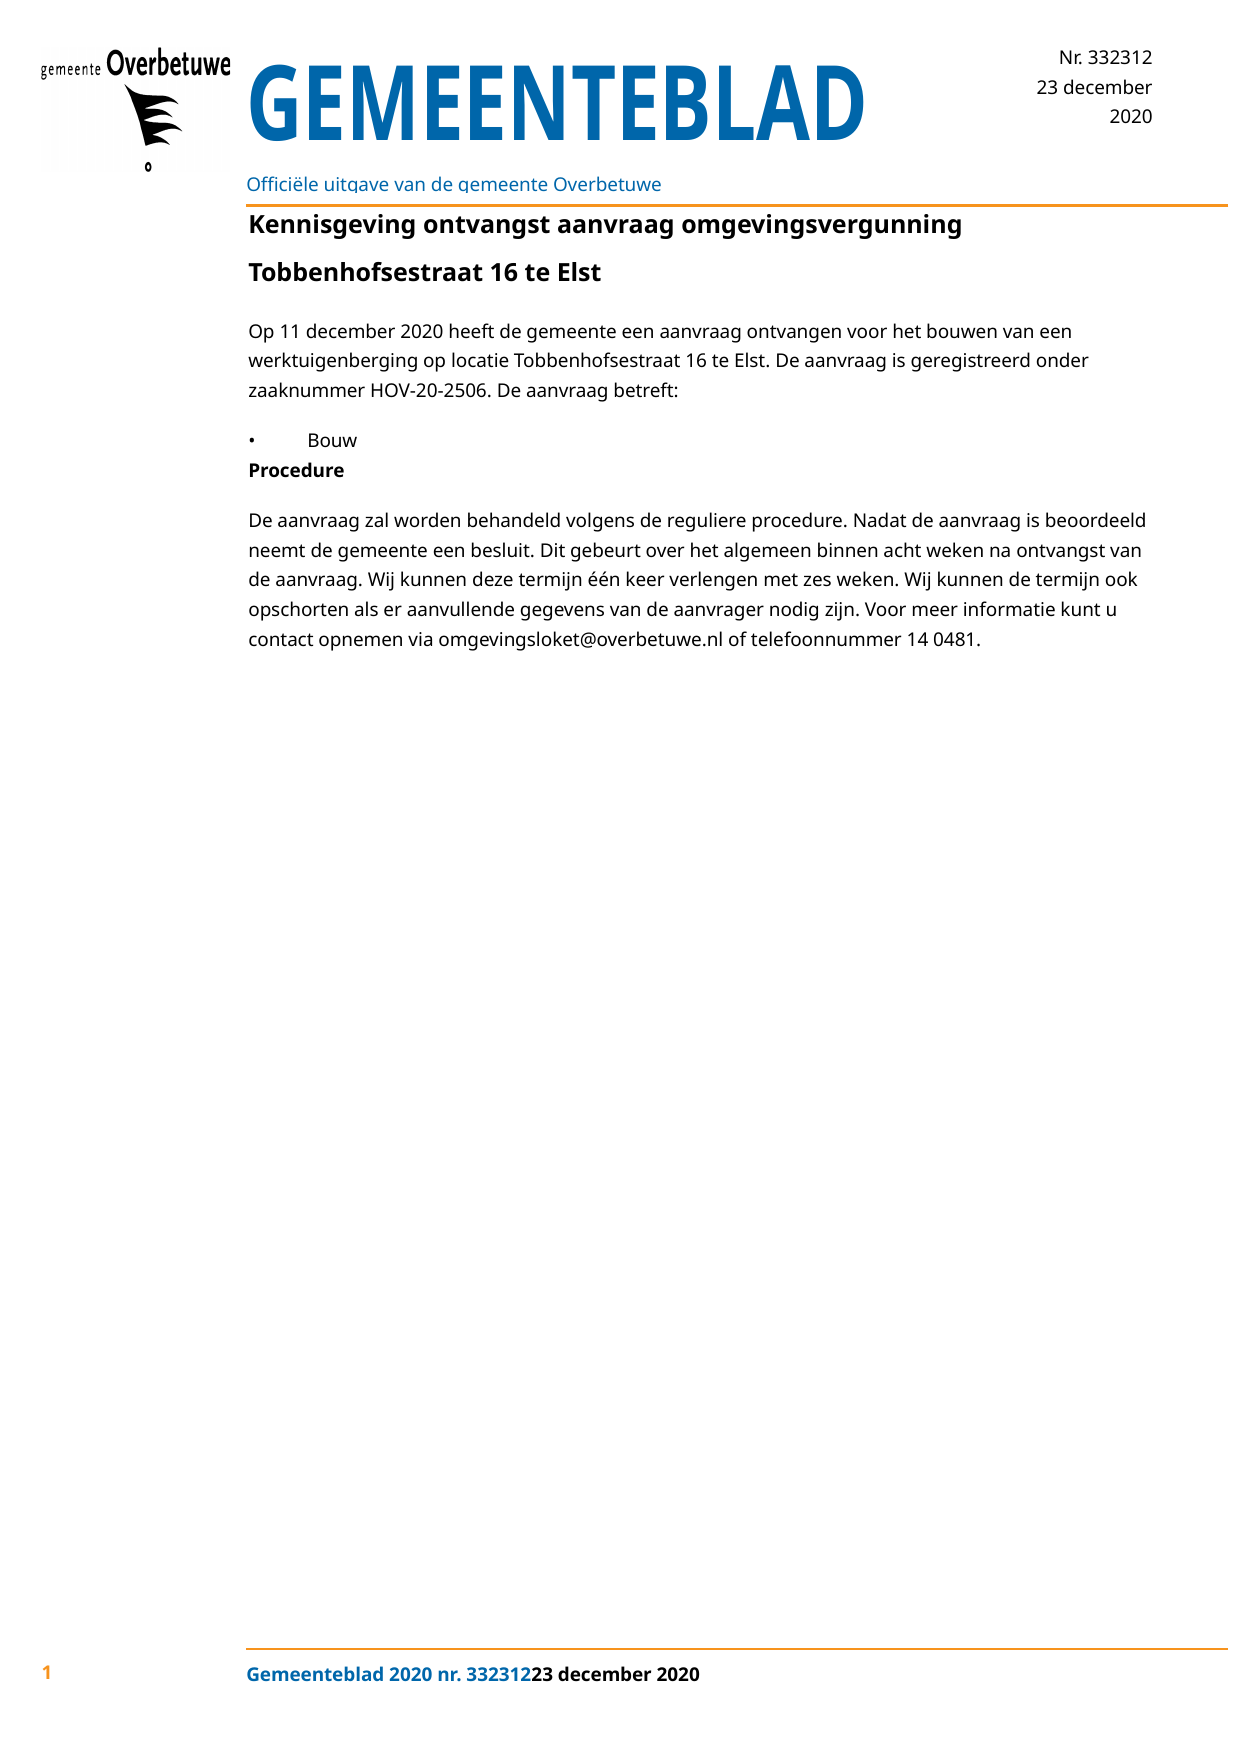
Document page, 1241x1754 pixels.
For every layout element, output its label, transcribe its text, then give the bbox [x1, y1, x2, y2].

list Bouw [248, 427, 1152, 453]
text De aanvraag zal worden behandeld volgens de reguliere procedure. Nadat de aanvraag is beoordeeld neemt de gemeente een besluit. Dit gebeurt over het algemeen binnen acht weken na ontvangst van de aanvraag. Wij kunnen deze termijn één keer verlengen met zes weken. Wij kunnen de termijn ook opschorten als er aanvullende gegevens van de aanvrager nodig zijn. Voor meer informatie kunt u contact opnemen via omgevingsloket@overbetuwe.nl of telefoonnummer 14 0481. [248, 507, 1152, 652]
text Procedure [248, 457, 1152, 483]
picture [41, 47, 231, 172]
text Kennisgeving ontvangst aanvraag omgevingsvergunning Tobbenhofsestraat 16 te Elst [248, 207, 1152, 288]
text Op 11 december 2020 heeft de gemeente een aanvraag ontvangen voor het bouwen van een werktuigenberging op locatie Tobbenhofsestraat 16 te Elst. De aanvraag is geregistreerd onder zaaknummer HOV-20-2506. De aanvraag betreft: [248, 318, 1152, 403]
